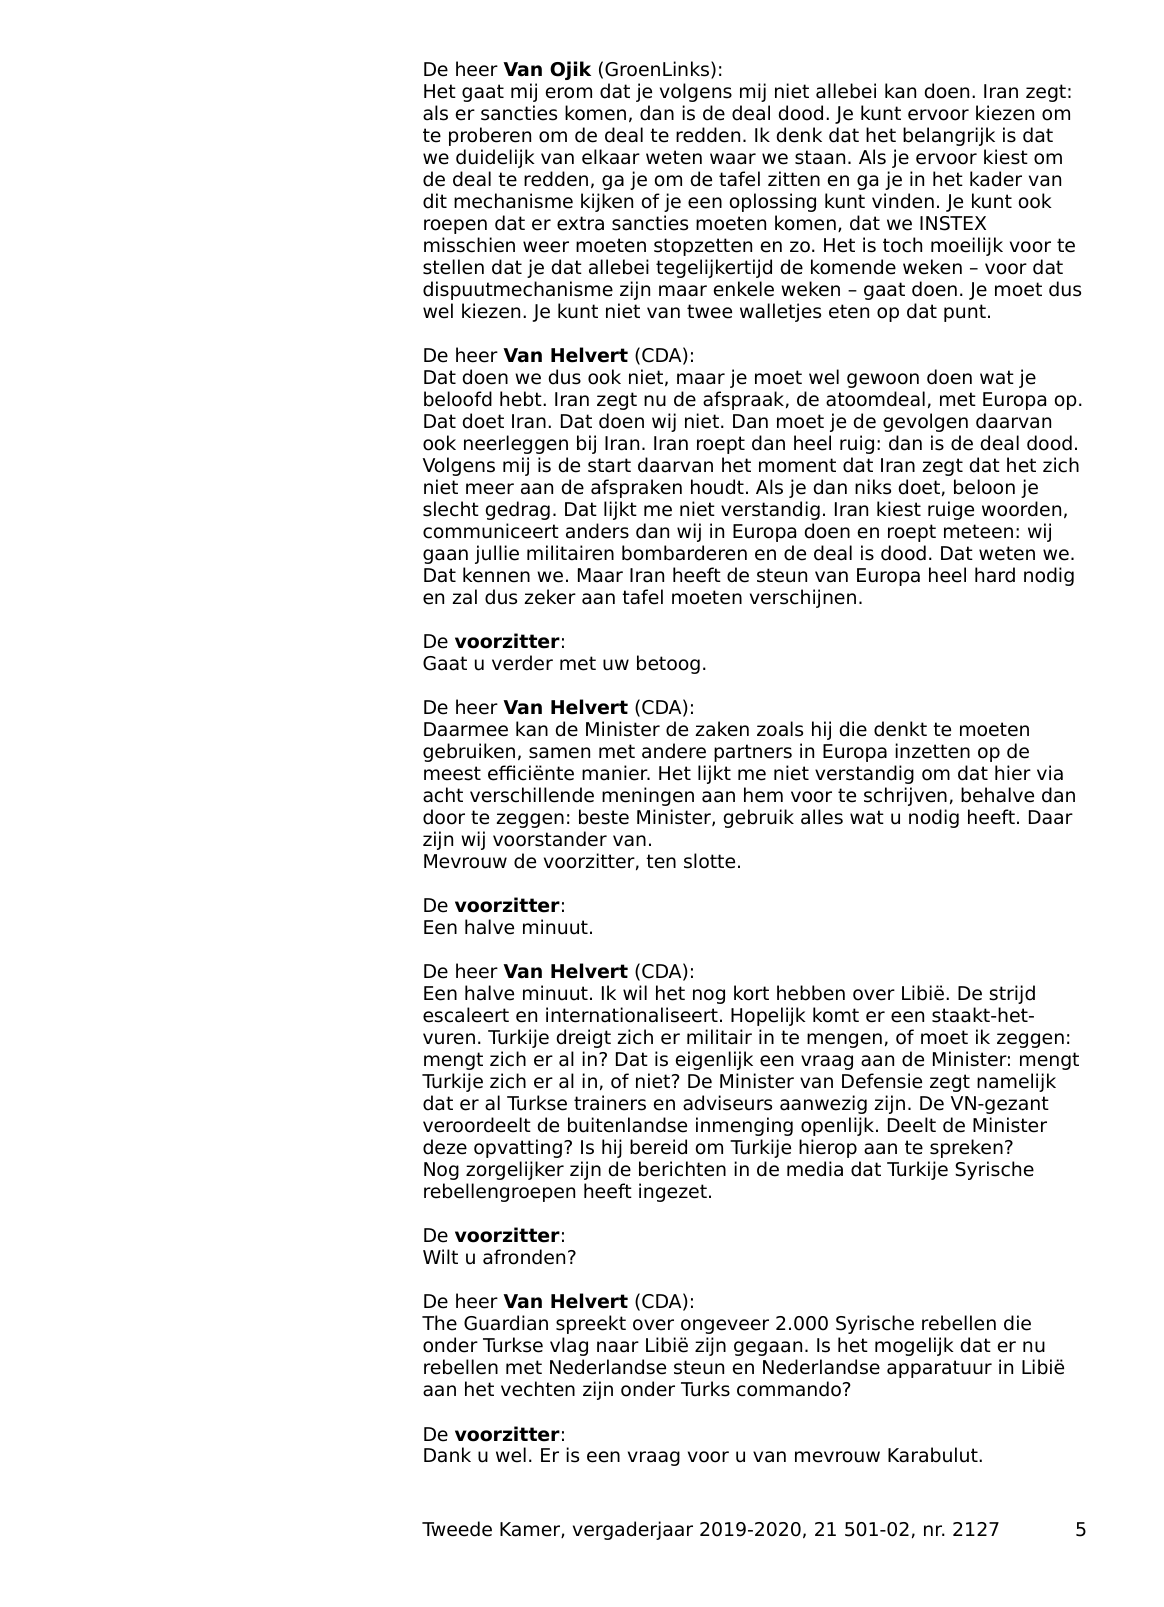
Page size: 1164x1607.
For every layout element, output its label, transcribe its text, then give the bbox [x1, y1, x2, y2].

text Mevrouw de voorzitter, ten slotte. [422, 851, 1087, 873]
text Nog zorgelijker zijn de berichten in de media dat Turkije Syrische rebellengroepen heeft ingezet. [422, 1159, 1087, 1203]
text Gaat u verder met uw betoog. [422, 653, 1087, 675]
text The Guardian spreekt over ongeveer 2.000 Syrische rebellen die onder Turkse vlag naar Libië zijn gegaan. Is het mogelijk dat er nu rebellen met Nederlandse steun en Nederlandse apparatuur in Libië aan het vechten zijn onder Turks commando? [422, 1313, 1087, 1401]
text De heer Van Helvert (CDA): [422, 345, 1087, 367]
text De heer Van Helvert (CDA): [422, 697, 1087, 719]
text Een halve minuut. [422, 917, 1087, 939]
text Het gaat mij erom dat je volgens mij niet allebei kan doen. Iran zegt: als er sancties komen, dan is de deal dood. Je kunt ervoor kiezen om te proberen om de deal te redden. Ik denk dat het belangrijk is dat we duidelijk van elkaar weten waar we staan. Als je ervoor kiest om de deal te redden, ga je om de tafel zitten en ga je in het kader van dit mechanisme kijken of je een oplossing kunt vinden. Je kunt ook roepen dat er extra sancties moeten komen, dat we INSTEX misschien weer moeten stopzetten en zo. Het is toch moeilijk voor te stellen dat je dat allebei tegelijkertijd de komende weken – voor dat dispuutmechanisme zijn maar enkele weken – gaat doen. Je moet dus wel kiezen. Je kunt niet van twee walletjes eten op dat punt. [422, 81, 1087, 323]
text De heer Van Ojik (GroenLinks): [422, 59, 1087, 81]
text De voorzitter: [422, 895, 1087, 917]
text De voorzitter: [422, 1225, 1087, 1247]
text Daarmee kan de Minister de zaken zoals hij die denkt te moeten gebruiken, samen met andere partners in Europa inzetten op de meest efficiënte manier. Het lijkt me niet verstandig om dat hier via acht verschillende meningen aan hem voor te schrijven, behalve dan door te zeggen: beste Minister, gebruik alles wat u nodig heeft. Daar zijn wij voorstander van. [422, 719, 1087, 851]
text Dat doen we dus ook niet, maar je moet wel gewoon doen wat je beloofd hebt. Iran zegt nu de afspraak, de atoomdeal, met Europa op. Dat doet Iran. Dat doen wij niet. Dan moet je de gevolgen daarvan ook neerleggen bij Iran. Iran roept dan heel ruig: dan is de deal dood. Volgens mij is de start daarvan het moment dat Iran zegt dat het zich niet meer aan de afspraken houdt. Als je dan niks doet, beloon je slecht gedrag. Dat lijkt me niet verstandig. Iran kiest ruige woorden, communiceert anders dan wij in Europa doen en roept meteen: wij gaan jullie militairen bombarderen en de deal is dood. Dat weten we. Dat kennen we. Maar Iran heeft de steun van Europa heel hard nodig en zal dus zeker aan tafel moeten verschijnen. [422, 367, 1087, 609]
text De voorzitter: [422, 1423, 1087, 1445]
text De heer Van Helvert (CDA): [422, 961, 1087, 983]
text Wilt u afronden? [422, 1247, 1087, 1269]
text De voorzitter: [422, 631, 1087, 653]
text Een halve minuut. Ik wil het nog kort hebben over Libië. De strijd escaleert en internationaliseert. Hopelijk komt er een staakt-het-vuren. Turkije dreigt zich er militair in te mengen, of moet ik zeggen: mengt zich er al in? Dat is eigenlijk een vraag aan de Minister: mengt Turkije zich er al in, of niet? De Minister van Defensie zegt namelijk dat er al Turkse trainers en adviseurs aanwezig zijn. De VN-gezant veroordeelt de buitenlandse inmenging openlijk. Deelt de Minister deze opvatting? Is hij bereid om Turkije hierop aan te spreken? [422, 983, 1087, 1159]
text De heer Van Helvert (CDA): [422, 1291, 1087, 1313]
text Dank u wel. Er is een vraag voor u van mevrouw Karabulut. [422, 1445, 1087, 1467]
